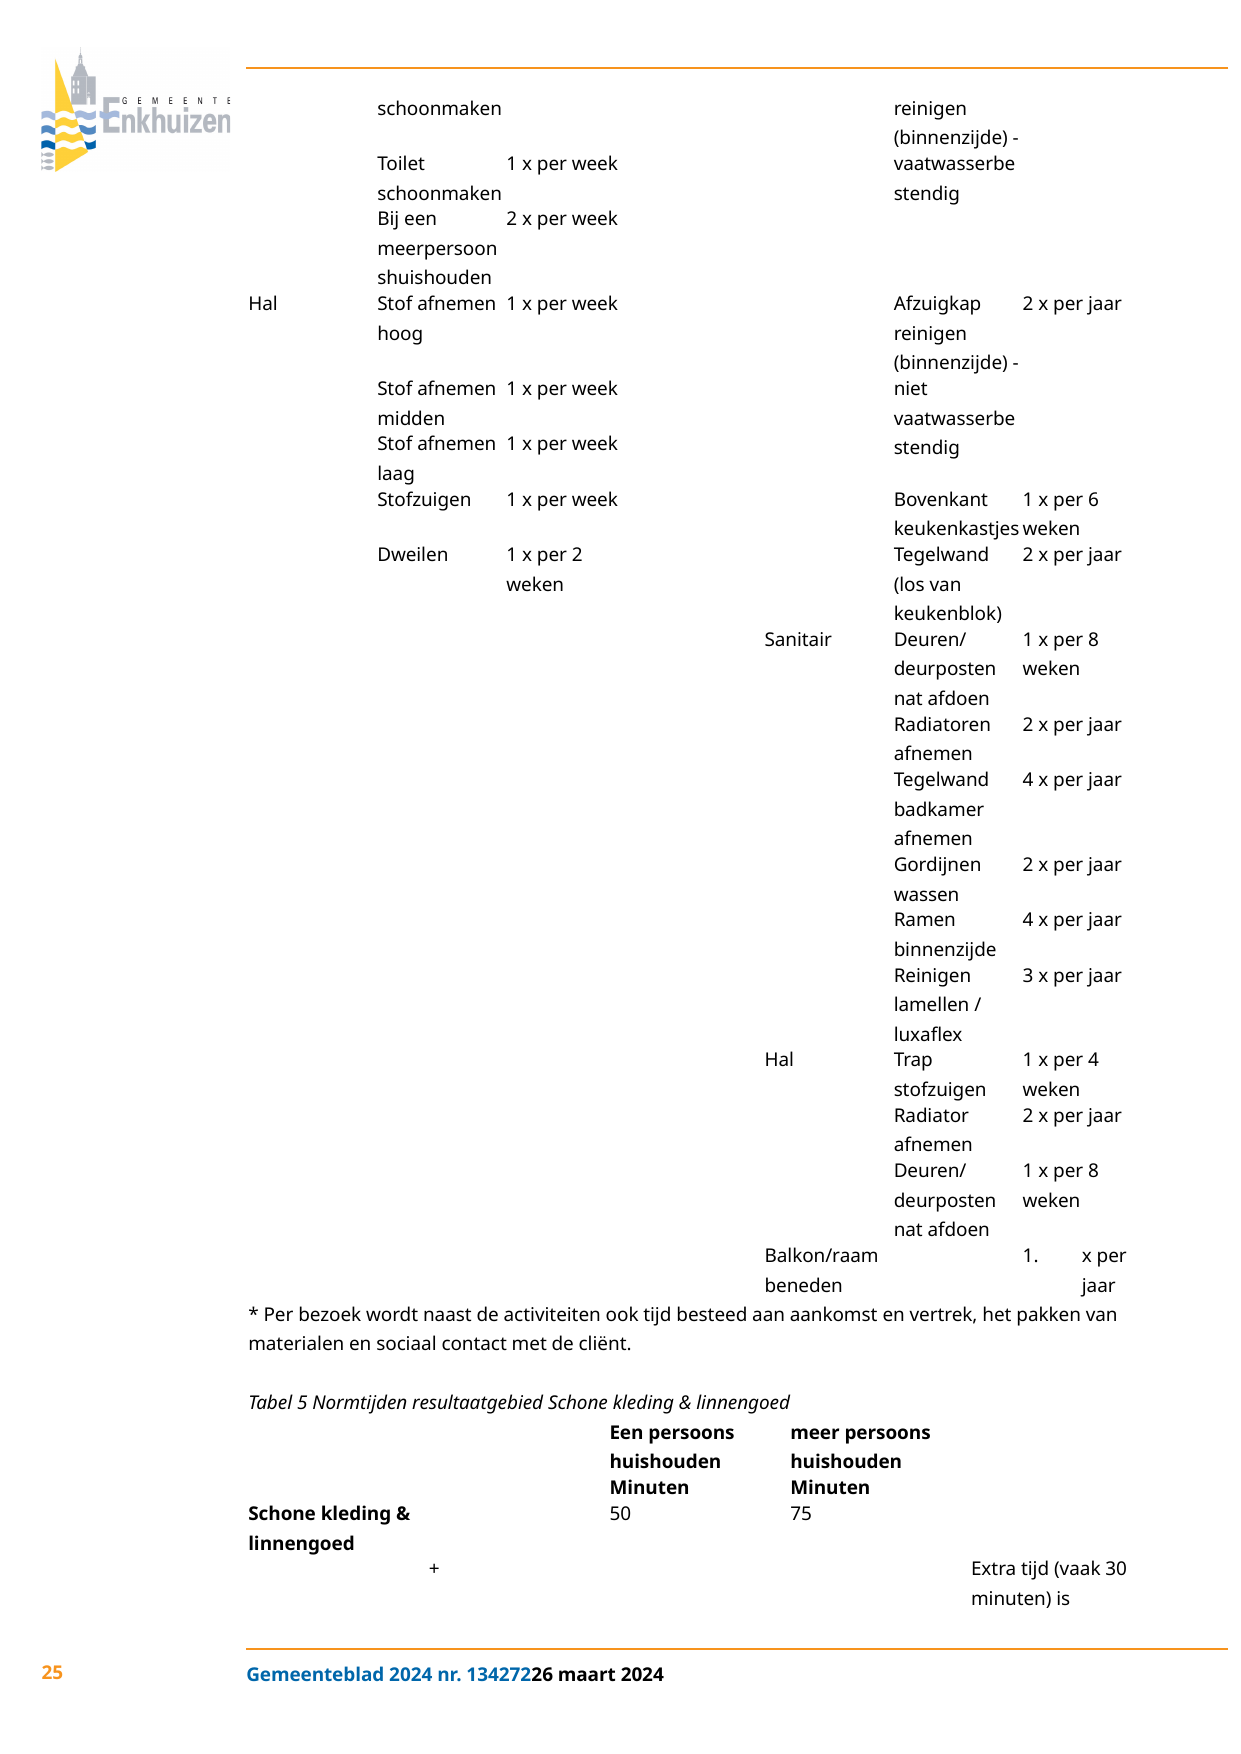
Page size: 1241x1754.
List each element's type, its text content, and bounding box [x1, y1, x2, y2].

table_cell [248, 150, 377, 205]
table_cell [248, 1047, 377, 1102]
table_cell Minuten [790, 1475, 971, 1500]
table_cell [764, 290, 893, 375]
table_cell [764, 95, 893, 150]
table_cell [764, 1157, 893, 1242]
table_cell [248, 1102, 377, 1157]
table_cell 1 x per 4 weken [1023, 1047, 1152, 1102]
table_cell Toilet schoonmaken [377, 150, 506, 205]
table_cell [248, 95, 377, 150]
table_cell 1 x per week [506, 431, 635, 486]
table_cell [635, 431, 764, 486]
table_cell [248, 431, 377, 486]
table_cell [1023, 205, 1152, 290]
table_cell Stof afnemen hoog [377, 290, 506, 375]
table_cell [635, 1157, 764, 1242]
table_cell [764, 851, 893, 906]
table_cell [764, 962, 893, 1047]
table_cell [635, 150, 764, 205]
table_cell [377, 1157, 506, 1242]
table_cell Reinigen lamellen / luxaflex [894, 962, 1022, 1047]
table_header [248, 1419, 429, 1474]
table_cell [248, 1475, 429, 1500]
table_cell 1 x per 2 weken [506, 541, 635, 626]
table_cell [377, 711, 506, 766]
table_cell 2 x per jaar [1023, 1102, 1152, 1157]
table_cell schoonmaken [377, 95, 506, 150]
table_cell [377, 1102, 506, 1157]
table_cell [248, 906, 377, 962]
table_cell [506, 711, 635, 766]
table_cell [1023, 95, 1152, 205]
table_cell 4 x per jaar [1023, 766, 1152, 851]
table_cell Bij een meerpersoonshuishouden [377, 205, 506, 290]
table_cell Hal [764, 1047, 893, 1102]
table_cell [764, 375, 893, 431]
table_cell [764, 906, 893, 962]
table_cell [429, 1475, 609, 1500]
text * Per bezoek wordt naast de activiteiten ook tijd besteed aan aankomst en vertrek, het pakken van materialen en sociaal contact met de cliënt. [248, 1301, 1152, 1356]
table_cell 2 x per jaar [1023, 290, 1152, 431]
table_cell [635, 1242, 764, 1297]
table_cell Afzuigkap reinigen (binnenzijde) - [894, 290, 1022, 375]
table_cell 1 x per 6 weken [1023, 486, 1152, 541]
table_cell Tegelwand badkamer afnemen [894, 766, 1022, 851]
table_cell [429, 1500, 609, 1556]
table_cell [377, 1047, 506, 1102]
table_cell Minuten [609, 1475, 790, 1500]
table_cell Hal [248, 290, 377, 375]
table_cell [635, 1102, 764, 1157]
table_cell x per jaar [1023, 1242, 1152, 1297]
table_cell [635, 906, 764, 962]
table_cell Deuren/deurposten nat afdoen [894, 1157, 1022, 1242]
table_cell Radiator afnemen [894, 1102, 1022, 1157]
table_cell [506, 95, 635, 150]
table_cell Balkon/raam beneden [764, 1242, 893, 1297]
table_cell [377, 962, 506, 1047]
table_cell [248, 1242, 377, 1297]
table_cell [248, 962, 377, 1047]
table_header [429, 1419, 609, 1474]
table_cell [635, 711, 764, 766]
table_cell [248, 541, 377, 626]
table_cell [609, 1556, 790, 1611]
table_cell [248, 1556, 429, 1611]
table_cell 1 x per 8 weken [1023, 626, 1152, 711]
table_cell [506, 1157, 635, 1242]
table_cell Schone kleding & linnengoed [248, 1500, 429, 1556]
table_cell [377, 1242, 506, 1297]
table_cell 2 x per jaar [1023, 851, 1152, 906]
table_cell Tegelwand (los van keukenblok) [894, 541, 1022, 626]
table_cell [764, 205, 893, 290]
table_cell Gordijnen wassen [894, 851, 1022, 906]
table_cell Deuren/deurposten nat afdoen [894, 626, 1022, 711]
table_header Een persoons huishouden [609, 1419, 790, 1474]
table_cell [894, 1242, 1022, 1297]
table_cell 3 x per jaar [1023, 962, 1152, 1047]
table_cell vaatwasserbestendig [894, 150, 1022, 290]
table_cell 1 x per 8 weken [1023, 1157, 1152, 1242]
table_cell Stof afnemen midden [377, 375, 506, 431]
table_cell reinigen (binnenzijde) - [894, 95, 1022, 150]
table_cell [635, 541, 764, 626]
table_cell [1023, 431, 1152, 486]
table_cell [635, 205, 764, 290]
table_cell [506, 1242, 635, 1297]
table_cell 4 x per jaar [1023, 906, 1152, 962]
table_cell [506, 626, 635, 711]
table_cell 1 x per week [506, 375, 635, 431]
table_cell [377, 906, 506, 962]
table_cell [248, 766, 377, 851]
table_cell [635, 375, 764, 431]
table_cell [790, 1556, 971, 1611]
table_cell Dweilen [377, 541, 506, 626]
table_cell Stofzuigen [377, 486, 506, 541]
table_cell Bovenkant keukenkastjes [894, 486, 1022, 541]
table_cell [506, 906, 635, 962]
table_cell [248, 626, 377, 711]
table_cell [635, 95, 764, 150]
table_cell [248, 851, 377, 906]
table_cell [635, 766, 764, 851]
table_cell 1 x per week [506, 150, 635, 205]
table_cell Radiatoren afnemen [894, 711, 1022, 766]
table_cell [506, 962, 635, 1047]
table_cell 2 x per week [506, 205, 635, 290]
table_cell [635, 626, 764, 711]
table_cell [764, 1102, 893, 1157]
table_cell 50 [609, 1500, 790, 1556]
table_cell 2 x per jaar [1023, 541, 1152, 626]
table_header [971, 1419, 1152, 1474]
table_cell Ramen binnenzijde [894, 906, 1022, 962]
picture [41, 47, 231, 172]
table_cell Sanitair [764, 626, 893, 711]
table_cell [764, 766, 893, 851]
table_cell [764, 486, 893, 541]
table_cell [635, 290, 764, 375]
table_cell [248, 711, 377, 766]
table_cell [971, 1500, 1152, 1556]
table_cell [635, 486, 764, 541]
table_cell [764, 431, 893, 486]
table_cell niet vaatwasserbestendig [894, 375, 1022, 486]
table_cell [764, 541, 893, 626]
table_cell [377, 851, 506, 906]
table_cell [635, 1047, 764, 1102]
text Tabel 5 Normtijden resultaatgebied Schone kleding & linnengoed [248, 1389, 1152, 1415]
table_cell [377, 626, 506, 711]
table_cell [635, 851, 764, 906]
table_cell 1 x per week [506, 486, 635, 541]
table_cell Extra tijd (vaak 30 minuten) is [971, 1556, 1152, 1611]
table_cell [248, 205, 377, 290]
table_cell Trap stofzuigen [894, 1047, 1022, 1102]
table_cell 1 x per week [506, 290, 635, 375]
table_cell [971, 1475, 1152, 1500]
table_cell [506, 1047, 635, 1102]
table_cell [764, 711, 893, 766]
table_cell [248, 1157, 377, 1242]
table_cell [506, 851, 635, 906]
table_cell Stof afnemen laag [377, 431, 506, 486]
table_cell [248, 375, 377, 431]
table_cell [377, 766, 506, 851]
table_cell + [429, 1556, 609, 1611]
table_cell 75 [790, 1500, 971, 1556]
table_cell 2 x per jaar [1023, 711, 1152, 766]
table_cell [635, 962, 764, 1047]
table_cell [764, 150, 893, 205]
table_cell [506, 1102, 635, 1157]
table_cell [248, 486, 377, 541]
table_cell [506, 766, 635, 851]
table_header meer persoons huishouden [790, 1419, 971, 1474]
